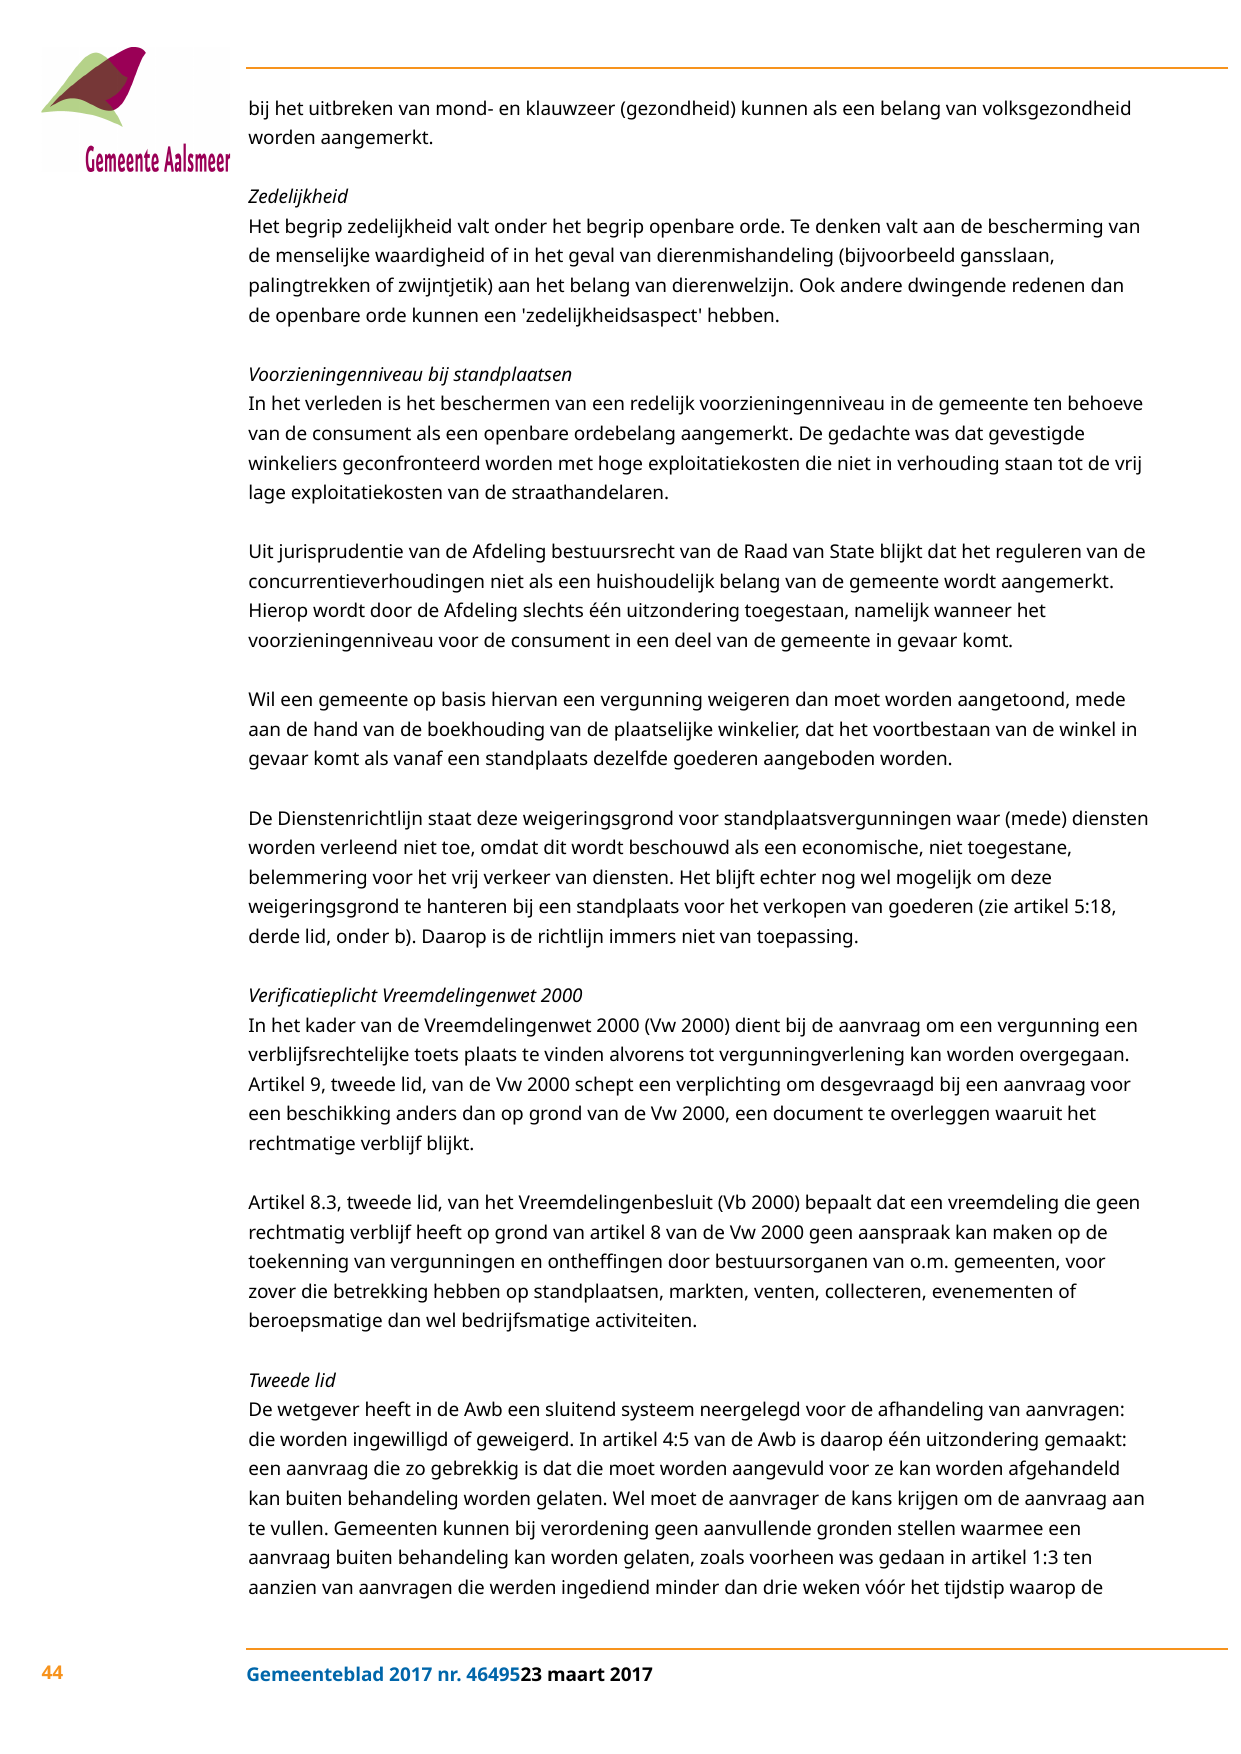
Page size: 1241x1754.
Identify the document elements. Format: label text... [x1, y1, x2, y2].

text Het begrip zedelijkheid valt onder het begrip openbare orde. Te denken valt aan de bescherming van de menselijke waardigheid of in het geval van dierenmishandeling (bijvoorbeeld gansslaan, palingtrekken of zwijntjetik) aan het belang van dierenwelzijn. Ook andere dwingende redenen dan de openbare orde kunnen een 'zedelijkheidsaspect' hebben. [248, 213, 1152, 328]
picture [41, 47, 231, 172]
text Voorzieningenniveau bij standplaatsen [248, 361, 1152, 387]
text Uit jurisprudentie van de Afdeling bestuursrecht van de Raad van State blijkt dat het reguleren van de concurrentieverhoudingen niet als een huishoudelijk belang van de gemeente wordt aangemerkt. Hierop wordt door de Afdeling slechts één uitzondering toegestaan, namelijk wanneer het voorzieningenniveau voor de consument in een deel van de gemeente in gevaar komt. [248, 538, 1152, 653]
text De Dienstenrichtlijn staat deze weigeringsgrond voor standplaatsvergunningen waar (mede) diensten worden verleend niet toe, omdat dit wordt beschouwd als een economische, niet toegestane, belemmering voor het vrij verkeer van diensten. Het blijft echter nog wel mogelijk om deze weigeringsgrond te hanteren bij een standplaats voor het verkopen van goederen (zie artikel 5:18, derde lid, onder b). Daarop is de richtlijn immers niet van toepassing. [248, 805, 1152, 949]
text In het verleden is het beschermen van een redelijk voorzieningenniveau in de gemeente ten behoeve van de consument als een openbare ordebelang aangemerkt. De gedachte was dat gevestigde winkeliers geconfronteerd worden met hoge exploitatiekosten die niet in verhouding staan tot de vrij lage exploitatiekosten van de straathandelaren. [248, 391, 1152, 505]
text bij het uitbreken van mond- en klauwzeer (gezondheid) kunnen als een belang van volksgezondheid worden aangemerkt. [248, 95, 1152, 150]
text Wil een gemeente op basis hiervan een vergunning weigeren dan moet worden aangetoond, mede aan de hand van de boekhouding van de plaatselijke winkelier, dat het voortbestaan van de winkel in gevaar komt als vanaf een standplaats dezelfde goederen aangeboden worden. [248, 686, 1152, 771]
text Verificatieplicht Vreemdelingenwet 2000 [248, 982, 1152, 1008]
text Tweede lid [248, 1367, 1152, 1393]
text Artikel 8.3, tweede lid, van het Vreemdelingenbesluit (Vb 2000) bepaalt dat een vreemdeling die geen rechtmatig verblijf heeft op grond van artikel 8 van de Vw 2000 geen aanspraak kan maken op de toekenning van vergunningen en ontheffingen door bestuursorganen van o.m. gemeenten, voor zover die betrekking hebben op standplaatsen, markten, venten, collecteren, evenementen of beroepsmatige dan wel bedrijfsmatige activiteiten. [248, 1189, 1152, 1333]
text De wetgever heeft in de Awb een sluitend systeem neergelegd voor de afhandeling van aanvragen: die worden ingewilligd of geweigerd. In artikel 4:5 van de Awb is daarop één uitzondering gemaakt: een aanvraag die zo gebrekkig is dat die moet worden aangevuld voor ze kan worden afgehandeld kan buiten behandeling worden gelaten. Wel moet de aanvrager de kans krijgen om de aanvraag aan te vullen. Gemeenten kunnen bij verordening geen aanvullende gronden stellen waarmee een aanvraag buiten behandeling kan worden gelaten, zoals voorheen was gedaan in artikel 1:3 ten aanzien van aanvragen die werden ingediend minder dan drie weken vóór het tijdstip waarop de [248, 1396, 1152, 1600]
text Zedelijkheid [248, 183, 1152, 209]
text In het kader van de Vreemdelingenwet 2000 (Vw 2000) dient bij de aanvraag om een vergunning een verblijfsrechtelijke toets plaats te vinden alvorens tot vergunningverlening kan worden overgegaan. Artikel 9, tweede lid, van de Vw 2000 schept een verplichting om desgevraagd bij een aanvraag voor een beschikking anders dan op grond van de Vw 2000, een document te overleggen waaruit het rechtmatige verblijf blijkt. [248, 1012, 1152, 1156]
